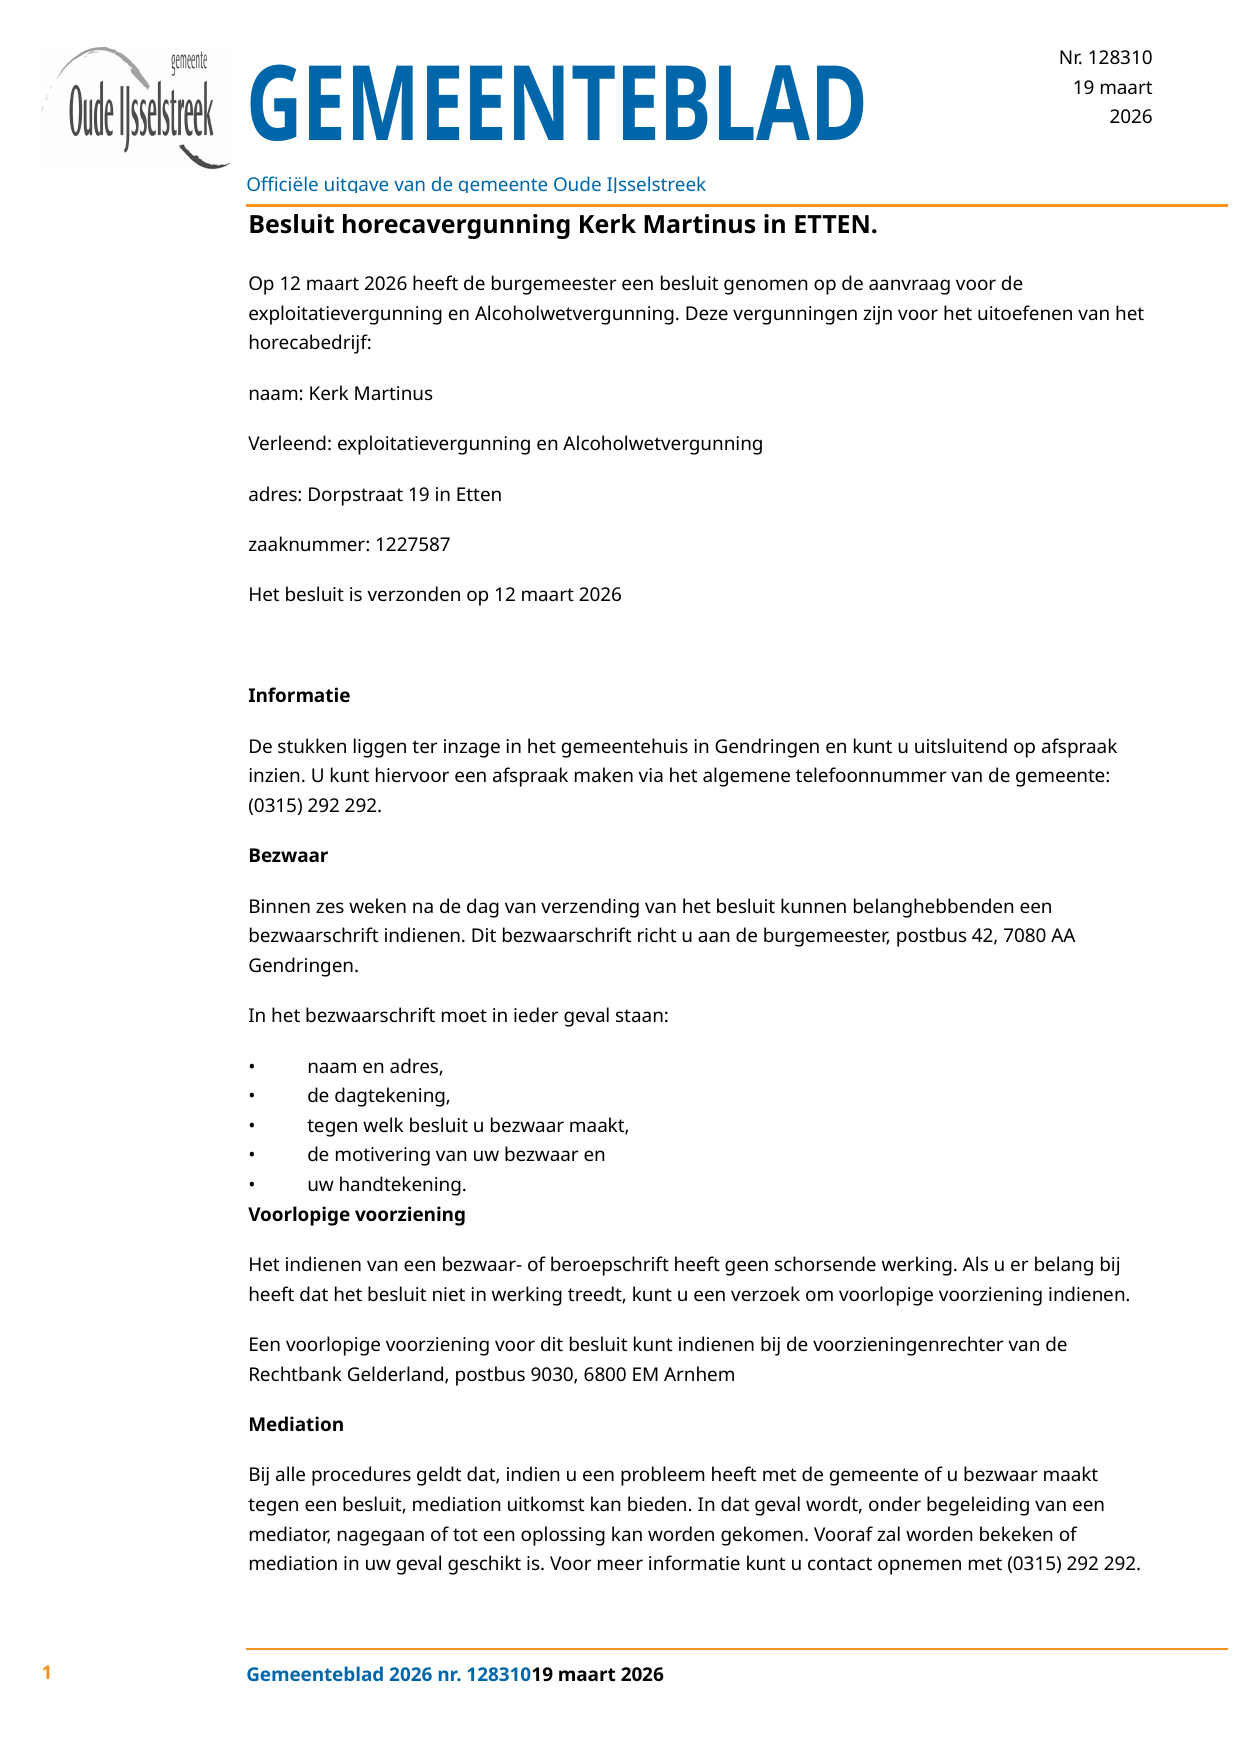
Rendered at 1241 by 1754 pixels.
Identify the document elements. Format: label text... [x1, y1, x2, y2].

text zaaknummer: 1227587 [248, 531, 1152, 557]
text Informatie [248, 682, 1152, 708]
list de dagtekening, [248, 1082, 1152, 1108]
picture [41, 47, 231, 172]
list uw handtekening. [248, 1171, 1152, 1197]
text Een voorlopige voorziening voor dit besluit kunt indienen bij de voorzieningenrechter van de Rechtbank Gelderland, postbus 9030, 6800 EM Arnhem [248, 1331, 1152, 1386]
text naam: Kerk Martinus [248, 380, 1152, 406]
text In het bezwaarschrift moet in ieder geval staan: [248, 1002, 1152, 1028]
text Op 12 maart 2026 heeft de burgemeester een besluit genomen op de aanvraag voor de exploitatievergunning en Alcoholwetvergunning. Deze vergunningen zijn voor het uitoefenen van het horecabedrijf: [248, 270, 1152, 355]
text Besluit horecavergunning Kerk Martinus in ETTEN. [248, 207, 1152, 241]
text adres: Dorpstraat 19 in Etten [248, 481, 1152, 506]
text Mediation [248, 1411, 1152, 1437]
text De stukken liggen ter inzage in het gemeentehuis in Gendringen en kunt u uitsluitend op afspraak inzien. U kunt hiervoor een afspraak maken via het algemene telefoonnummer van de gemeente: (0315) 292 292. [248, 733, 1152, 818]
list de motivering van uw bezwaar en [248, 1142, 1152, 1167]
text Bezwaar [248, 842, 1152, 868]
text Het indienen van een bezwaar- of beroepschrift heeft geen schorsende werking. Als u er belang bij heeft dat het besluit niet in werking treedt, kunt u een verzoek om voorlopige voorziening indienen. [248, 1251, 1152, 1306]
list tegen welk besluit u bezwaar maakt, [248, 1112, 1152, 1138]
text Verleend: exploitatievergunning en Alcoholwetvergunning [248, 430, 1152, 456]
text Bij alle procedures geldt dat, indien u een probleem heeft met de gemeente of u bezwaar maakt tegen een besluit, mediation uitkomst kan bieden. In dat geval wordt, onder begeleiding van een mediator, nagegaan of tot een oplossing kan worden gekomen. Vooraf zal worden bekeken of mediation in uw geval geschikt is. Voor meer informatie kunt u contact opnemen met (0315) 292 292. [248, 1462, 1152, 1576]
text Voorlopige voorziening [248, 1201, 1152, 1226]
list naam en adres, [248, 1053, 1152, 1078]
text Binnen zes weken na de dag van verzending van het besluit kunnen belanghebbenden een bezwaarschrift indienen. Dit bezwaarschrift richt u aan de burgemeester, postbus 42, 7080 AA Gendringen. [248, 893, 1152, 978]
text Het besluit is verzonden op 12 maart 2026 [248, 582, 1152, 607]
